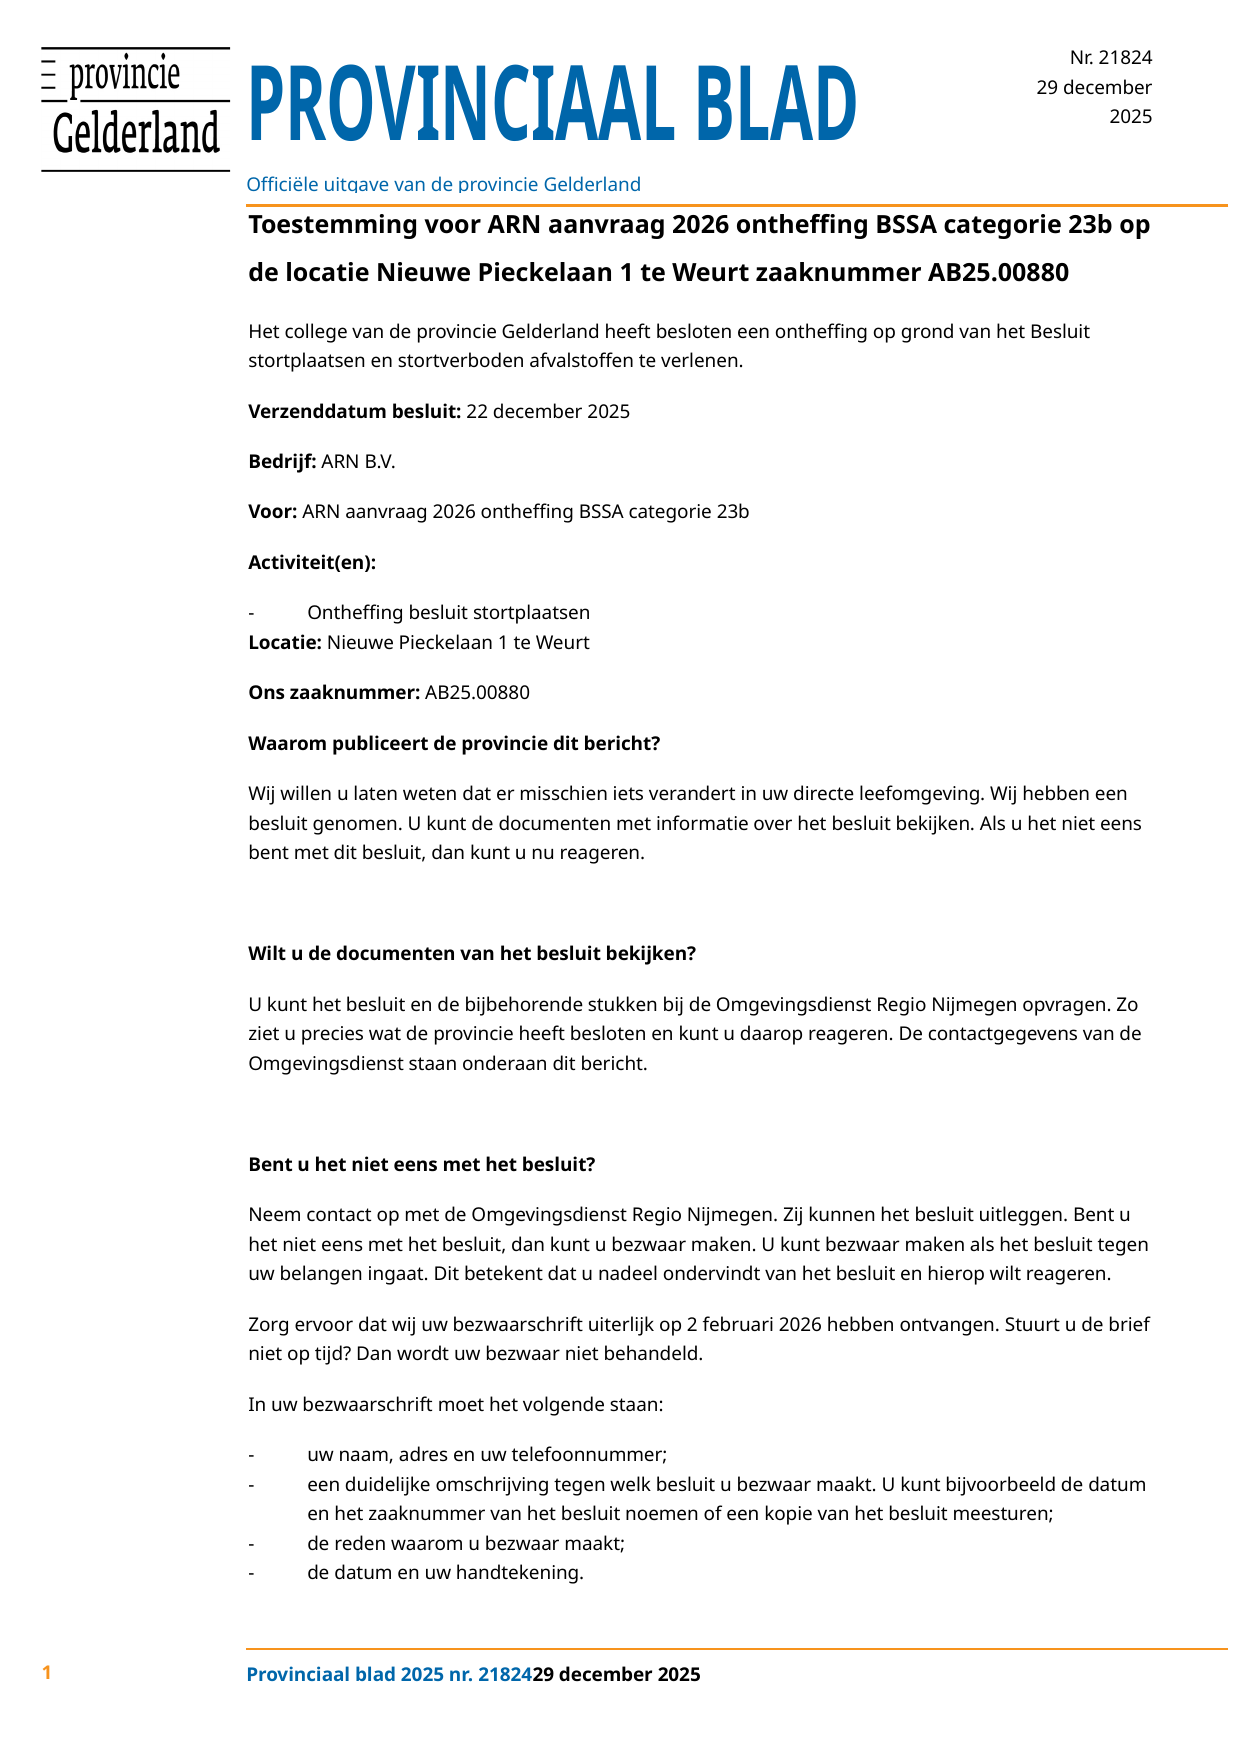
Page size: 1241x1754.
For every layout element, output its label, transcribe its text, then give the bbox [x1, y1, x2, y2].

text Activiteit(en): [248, 549, 1152, 575]
text Het college van de provincie Gelderland heeft besloten een ontheffing op grond van het Besluit stortplaatsen en stortverboden afvalstoffen te verlenen. [248, 318, 1152, 373]
text Wij willen u laten weten dat er misschien iets verandert in uw directe leefomgeving. Wij hebben een besluit genomen. U kunt de documenten met informatie over het besluit bekijken. Als u het niet eens bent met dit besluit, dan kunt u nu reageren. [248, 780, 1152, 865]
text Wilt u de documenten van het besluit bekijken? [248, 940, 1152, 966]
text Bent u het niet eens met het besluit? [248, 1151, 1152, 1177]
list een duidelijke omschrijving tegen welk besluit u bezwaar maakt. U kunt bijvoorbeeld de datum en het zaaknummer van het besluit noemen of een kopie van het besluit meesturen; [248, 1471, 1152, 1526]
picture [41, 47, 231, 172]
list de datum en uw handtekening. [248, 1559, 1152, 1585]
list uw naam, adres en uw telefoonnummer; [248, 1441, 1152, 1467]
text Bedrijf: ARN B.V. [248, 448, 1152, 474]
list Ontheffing besluit stortplaatsen [248, 599, 1152, 625]
list de reden waarom u bezwaar maakt; [248, 1530, 1152, 1556]
text Neem contact op met de Omgevingsdienst Regio Nijmegen. Zij kunnen het besluit uitleggen. Bent u het niet eens met het besluit, dan kunt u bezwaar maken. U kunt bezwaar maken als het besluit tegen uw belangen ingaat. Dit betekent dat u nadeel ondervindt van het besluit en hierop wilt reageren. [248, 1201, 1152, 1286]
text Waarom publiceert de provincie dit bericht? [248, 730, 1152, 756]
text Ons zaaknummer: AB25.00880 [248, 679, 1152, 705]
text Zorg ervoor dat wij uw bezwaarschrift uiterlijk op 2 februari 2026 hebben ontvangen. Stuurt u de brief niet op tijd? Dan wordt uw bezwaar niet behandeld. [248, 1311, 1152, 1366]
text Voor: ARN aanvraag 2026 ontheffing BSSA categorie 23b [248, 499, 1152, 524]
text In uw bezwaarschrift moet het volgende staan: [248, 1391, 1152, 1417]
text Verzenddatum besluit: 22 december 2025 [248, 398, 1152, 424]
text U kunt het besluit en de bijbehorende stukken bij de Omgevingsdienst Regio Nijmegen opvragen. Zo ziet u precies wat de provincie heeft besloten en kunt u daarop reageren. De contactgegevens van de Omgevingsdienst staan onderaan dit bericht. [248, 991, 1152, 1076]
text Locatie: Nieuwe Pieckelaan 1 te Weurt [248, 629, 1152, 655]
text Toestemming voor ARN aanvraag 2026 ontheffing BSSA categorie 23b op de locatie Nieuwe Pieckelaan 1 te Weurt zaaknummer AB25.00880 [248, 207, 1152, 288]
